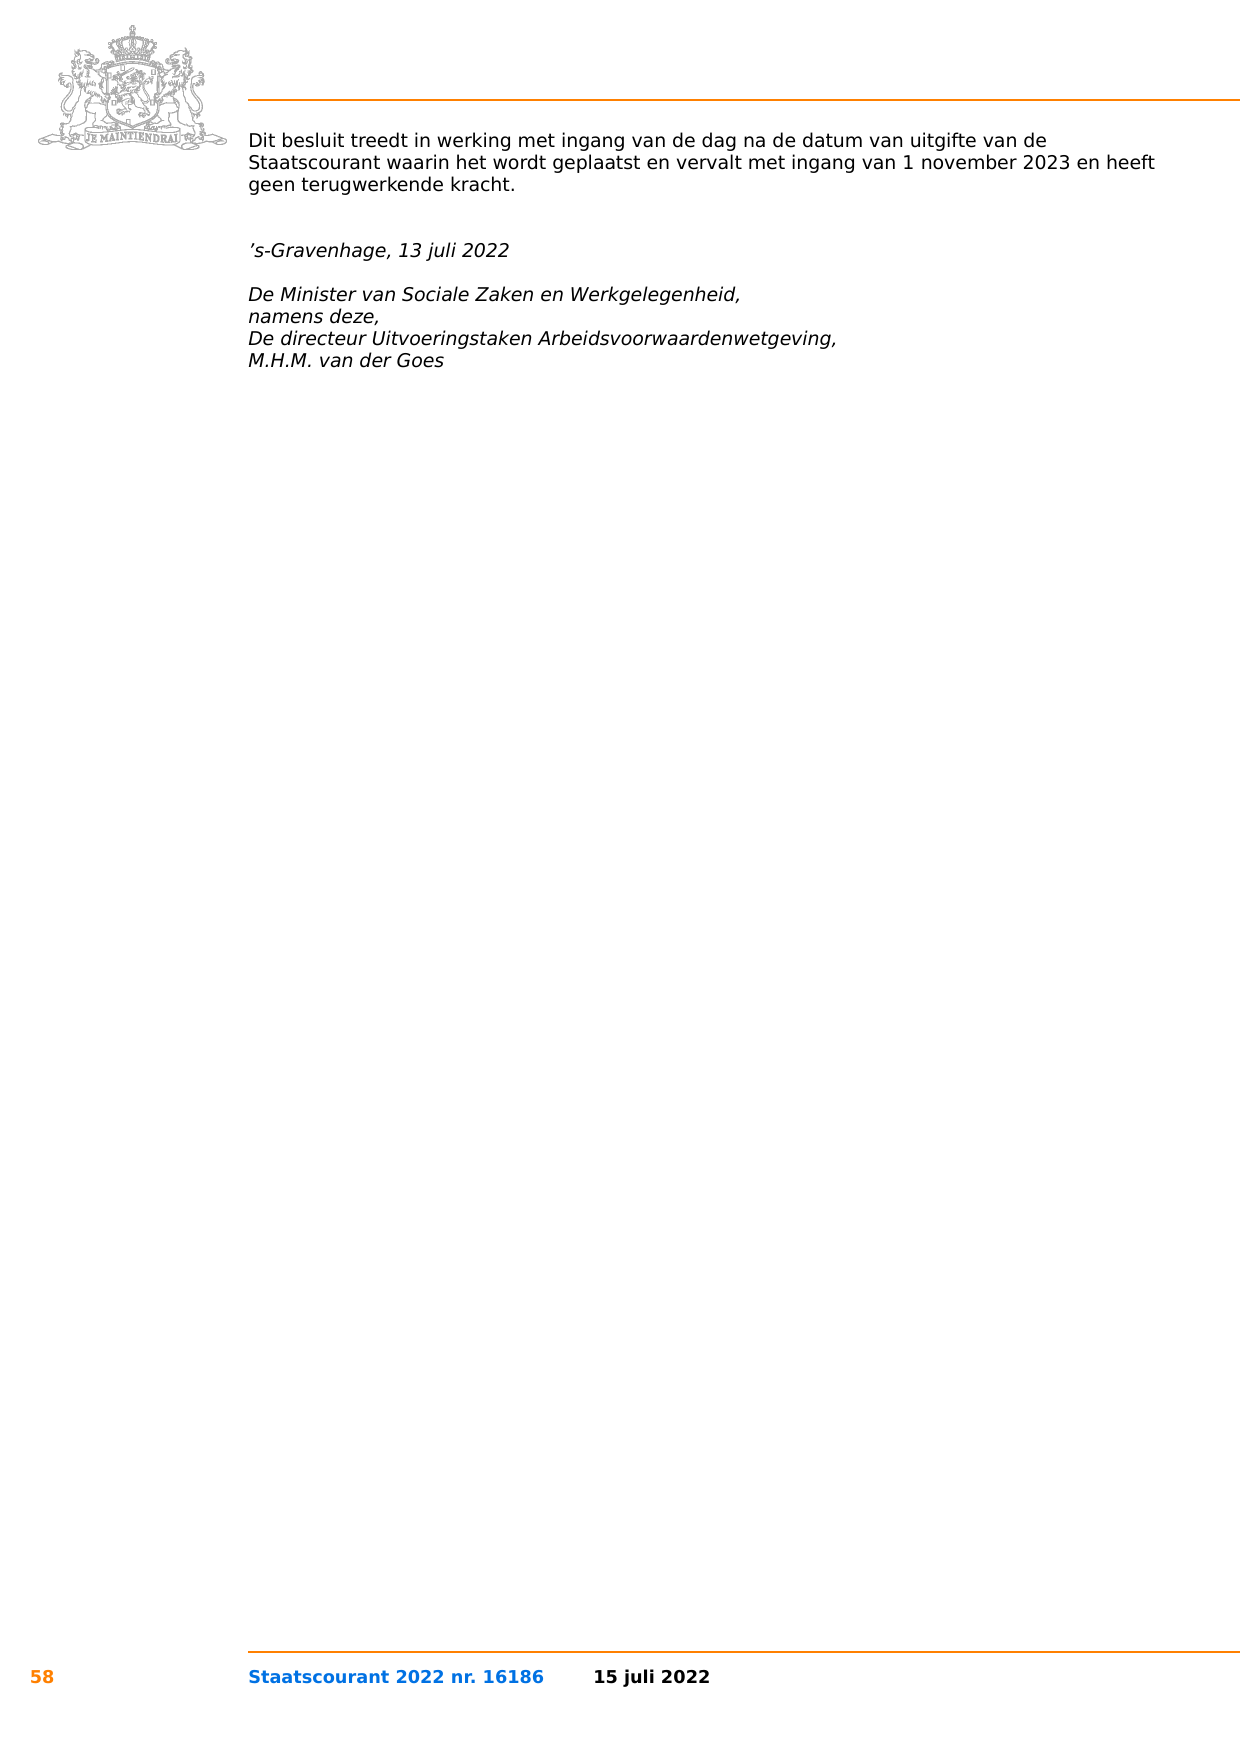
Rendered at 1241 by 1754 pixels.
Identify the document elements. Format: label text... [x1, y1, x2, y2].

text ’s-Gravenhage, 13 juli 2022 [248, 240, 1163, 262]
text De Minister van Sociale Zaken en Werkgelegenheid, namens deze, De directeur Uitvoeringstaken Arbeidsvoorwaardenwetgeving, M.H.M. van der Goes [248, 283, 1163, 371]
text Dit besluit treedt in werking met ingang van de dag na de datum van uitgifte van de Staatscourant waarin het wordt geplaatst en vervalt met ingang van 1 november 2023 en heeft geen terugwerkende kracht. [248, 130, 1163, 196]
picture [38, 25, 227, 150]
